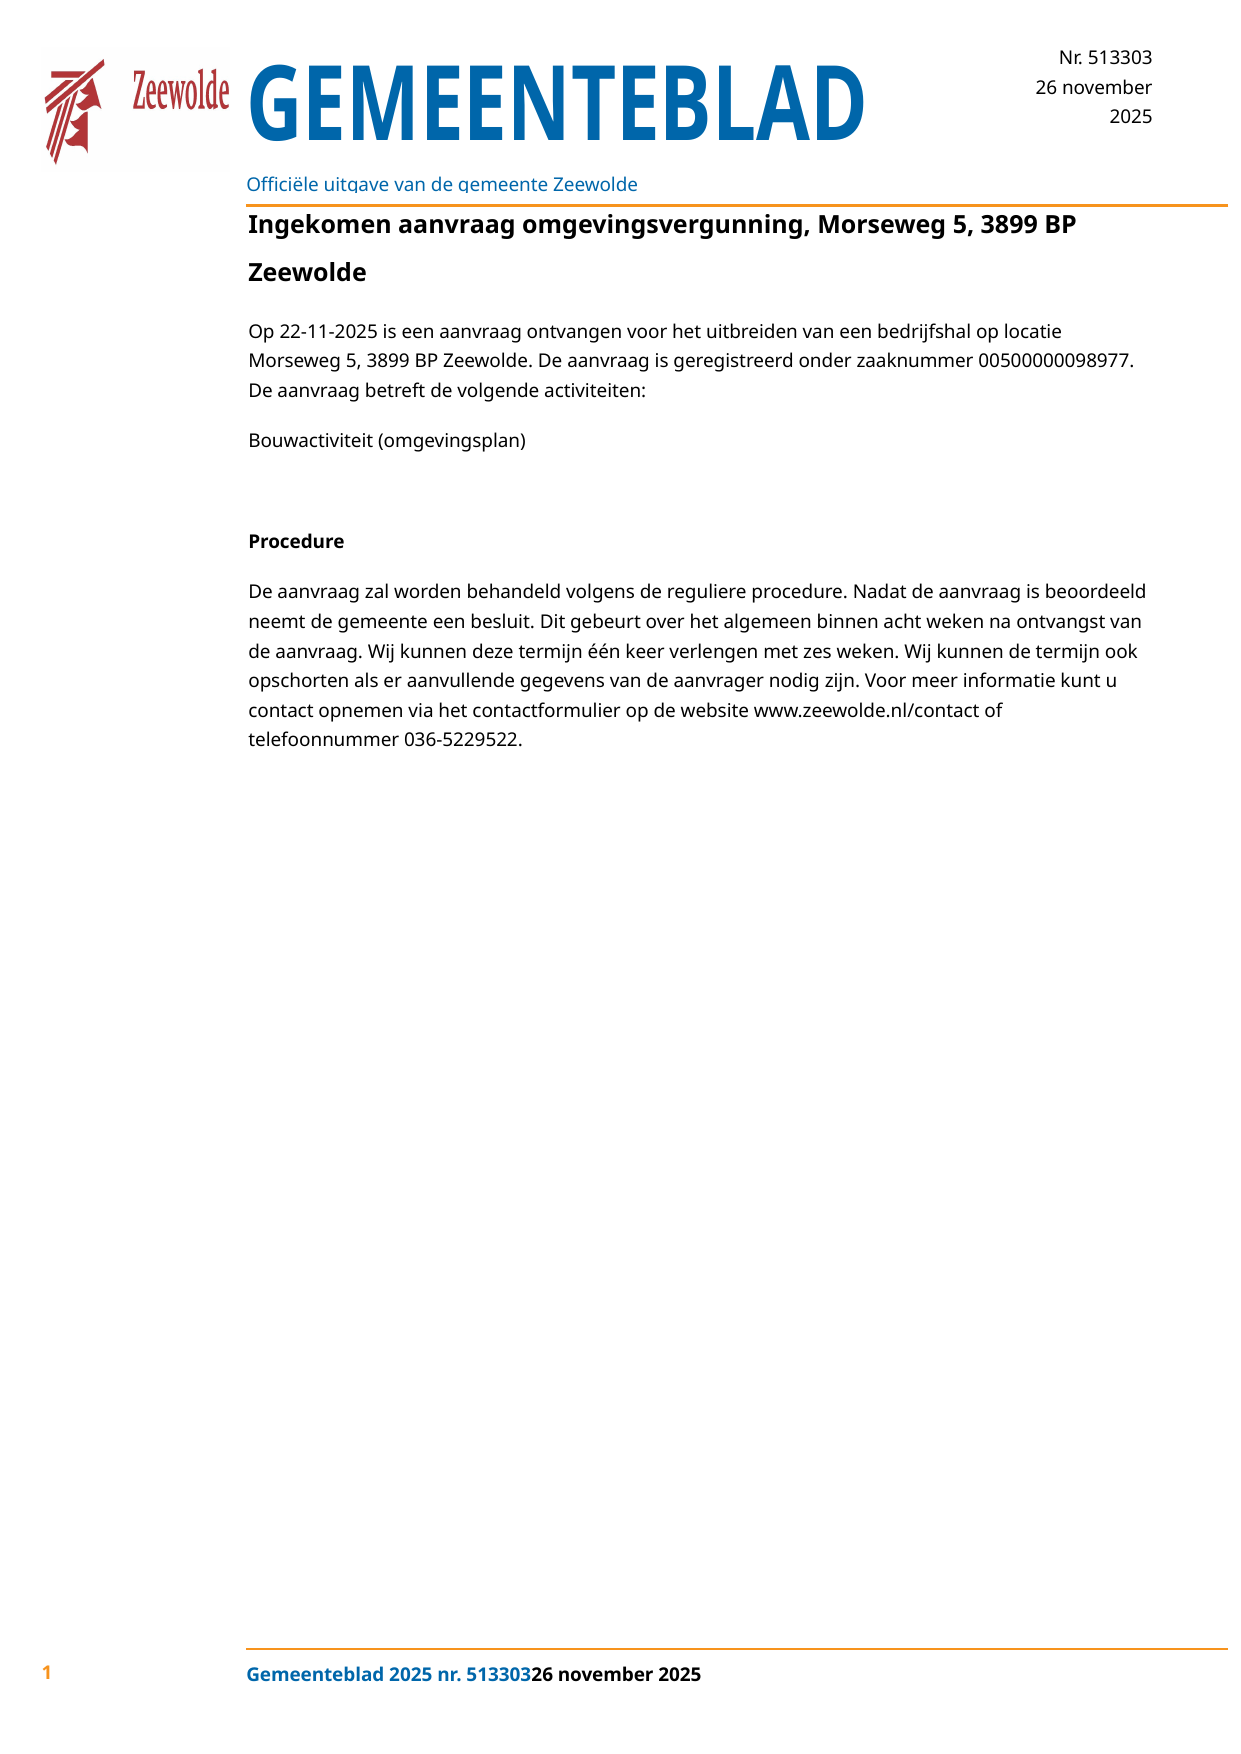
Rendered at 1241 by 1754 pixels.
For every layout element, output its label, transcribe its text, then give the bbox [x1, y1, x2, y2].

text Ingekomen aanvraag omgevingsvergunning, Morseweg 5, 3899 BP Zeewolde [248, 207, 1152, 288]
text Bouwactiviteit (omgevingsplan) [248, 427, 1152, 453]
text Op 22-11-2025 is een aanvraag ontvangen voor het uitbreiden van een bedrijfshal op locatie Morseweg 5, 3899 BP Zeewolde. De aanvraag is geregistreerd onder zaaknummer 00500000098977. De aanvraag betreft de volgende activiteiten: [248, 318, 1152, 403]
text De aanvraag zal worden behandeld volgens de reguliere procedure. Nadat de aanvraag is beoordeeld neemt de gemeente een besluit. Dit gebeurt over het algemeen binnen acht weken na ontvangst van de aanvraag. Wij kunnen deze termijn één keer verlengen met zes weken. Wij kunnen de termijn ook opschorten als er aanvullende gegevens van de aanvrager nodig zijn. Voor meer informatie kunt u contact opnemen via het contactformulier op de website www.zeewolde.nl/contact of telefoonnummer 036-5229522. [248, 579, 1152, 752]
picture [41, 47, 231, 172]
text Procedure [248, 528, 1152, 554]
